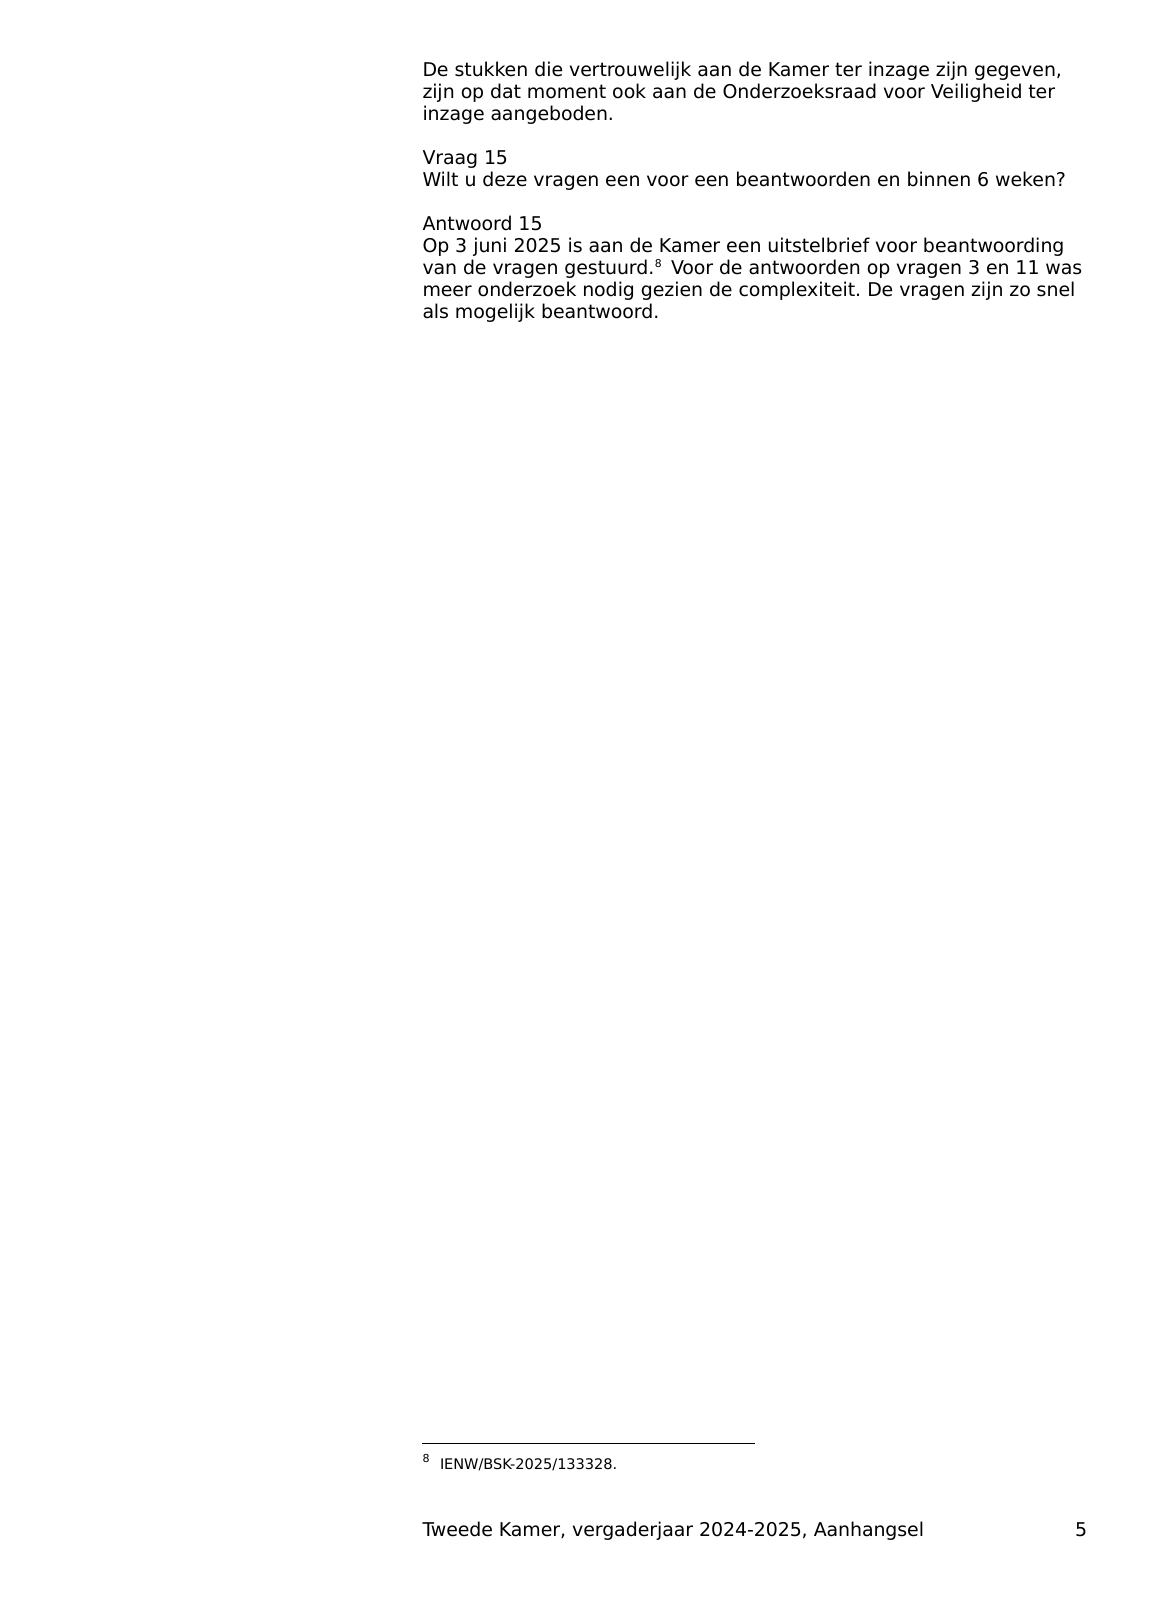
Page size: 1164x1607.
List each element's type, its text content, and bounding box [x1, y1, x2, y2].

text Antwoord 15 [422, 213, 1087, 235]
text De stukken die vertrouwelijk aan de Kamer ter inzage zijn gegeven, zijn op dat moment ook aan de Onderzoeksraad voor Veiligheid ter inzage aangeboden. [422, 59, 1087, 125]
text Vraag 15 [422, 147, 1087, 169]
text Op 3 juni 2025 is aan de Kamer een uitstelbrief voor beantwoording van de vragen gestuurd. Voor de antwoorden op vragen 3 en 11 was meer onderzoek nodig gezien de complexiteit. De vragen zijn zo snel als mogelijk beantwoord. [422, 235, 1087, 323]
text IENW/BSK-2025/133328. [422, 1452, 1087, 1474]
text Wilt u deze vragen een voor een beantwoorden en binnen 6 weken? [422, 169, 1087, 191]
